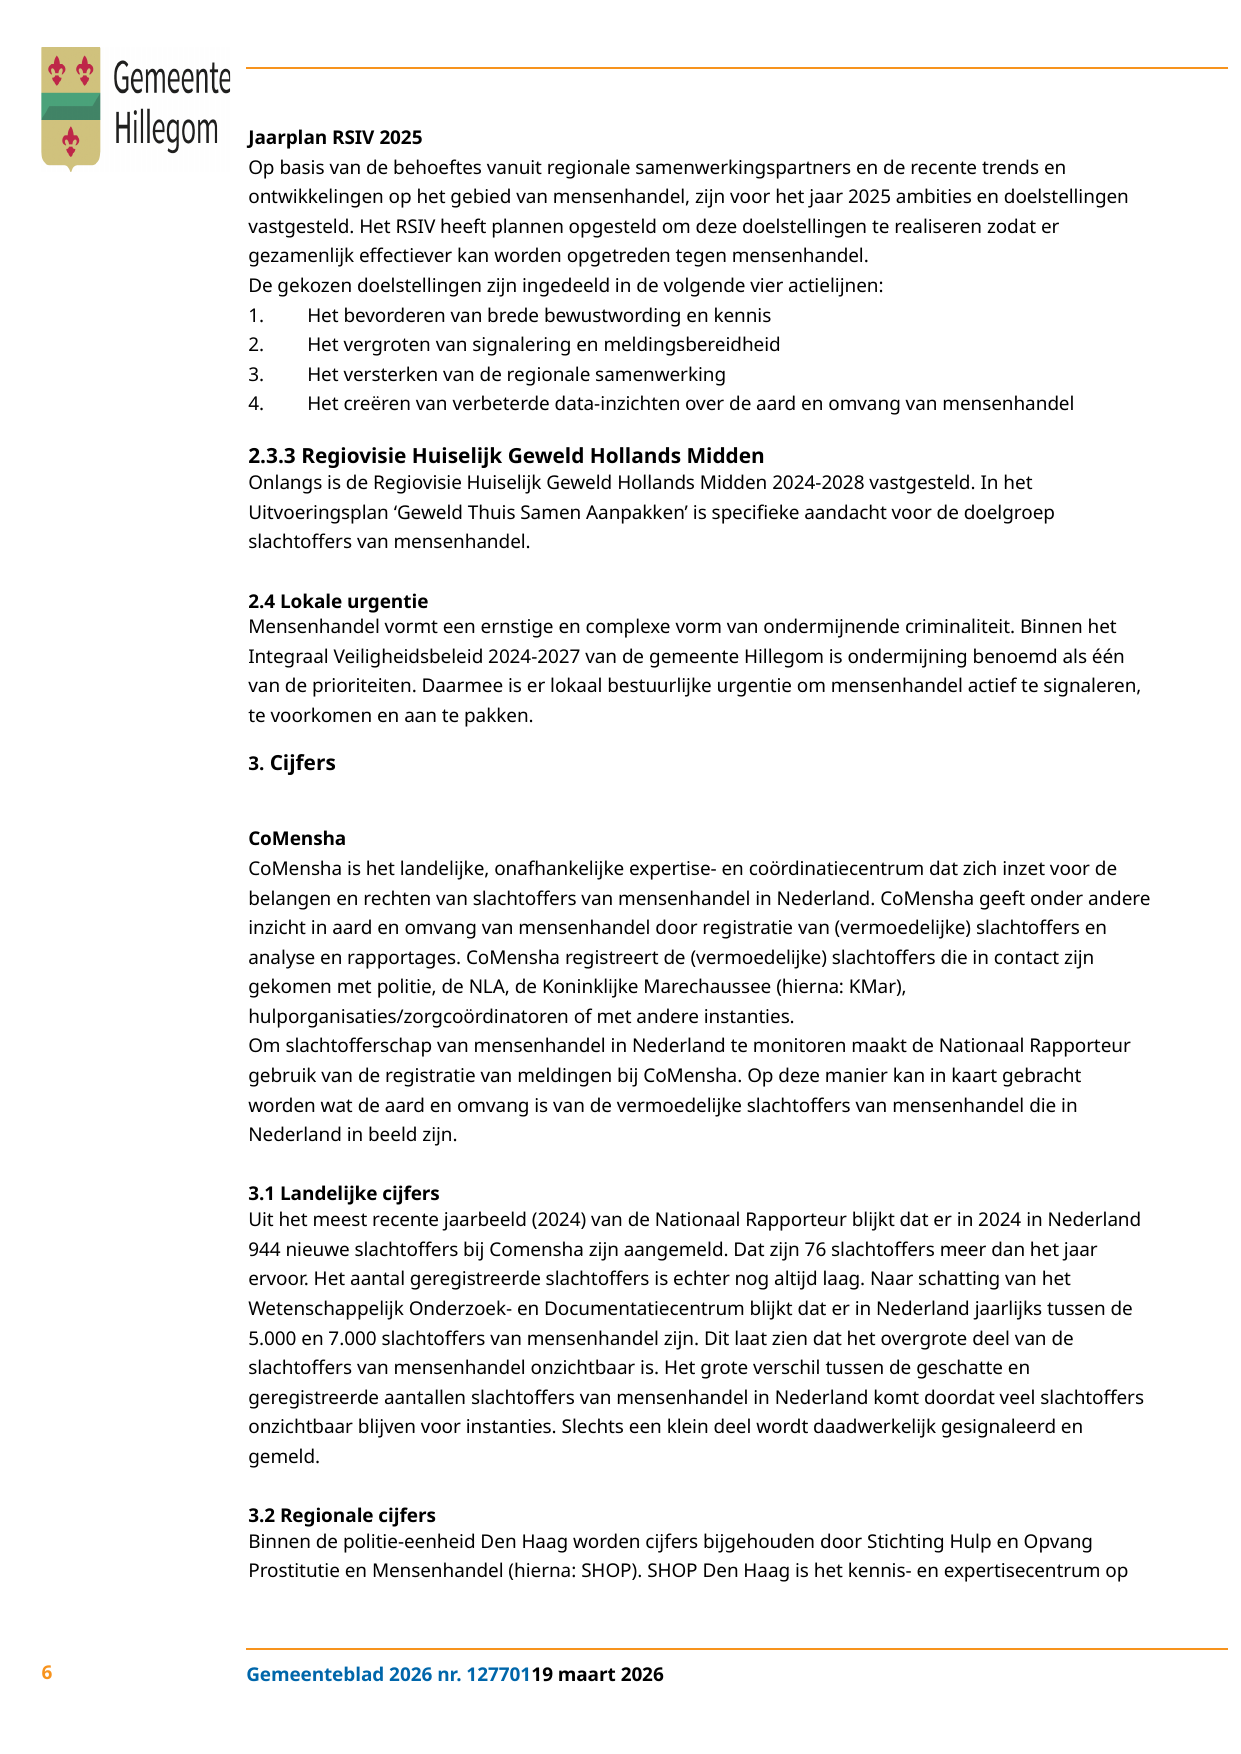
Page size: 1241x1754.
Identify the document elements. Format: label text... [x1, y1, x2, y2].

list Het vergroten van signalering en meldingsbereidheid [248, 331, 1152, 357]
text Uit het meest recente jaarbeeld (2024) van de Nationaal Rapporteur blijkt dat er in 2024 in Nederland 944 nieuwe slachtoffers bij Comensha zijn aangemeld. Dat zijn 76 slachtoffers meer dan het jaar ervoor. Het aantal geregistreerde slachtoffers is echter nog altijd laag. Naar schatting van het Wetenschappelijk Onderzoek- en Documentatiecentrum blijkt dat er in Nederland jaarlijks tussen de 5.000 en 7.000 slachtoffers van mensenhandel zijn. Dit laat zien dat het overgrote deel van de slachtoffers van mensenhandel onzichtbaar is. Het grote verschil tussen de geschatte en geregistreerde aantallen slachtoffers van mensenhandel in Nederland komt doordat veel slachtoffers onzichtbaar blijven voor instanties. Slechts een klein deel wordt daadwerkelijk gesignaleerd en gemeld. [248, 1206, 1152, 1469]
text Mensenhandel vormt een ernstige en complexe vorm van ondermijnende criminaliteit. Binnen het Integraal Veiligheidsbeleid 2024-2027 van de gemeente Hillegom is ondermijning benoemd als één van de prioriteiten. Daarmee is er lokaal bestuurlijke urgentie om mensenhandel actief te signaleren, te voorkomen en aan te pakken. [248, 613, 1152, 728]
text Op basis van de behoeftes vanuit regionale samenwerkingspartners en de recente trends en ontwikkelingen op het gebied van mensenhandel, zijn voor het jaar 2025 ambities en doelstellingen vastgesteld. Het RSIV heeft plannen opgesteld om deze doelstellingen te realiseren zodat er gezamenlijk effectiever kan worden opgetreden tegen mensenhandel. [248, 154, 1152, 268]
text 2.3.3 Regiovisie Huiselijk Geweld Hollands Midden [248, 441, 1152, 469]
text Onlangs is de Regiovisie Huiselijk Geweld Hollands Midden 2024-2028 vastgesteld. In het Uitvoeringsplan ‘Geweld Thuis Samen Aanpakken’ is specifieke aandacht voor de doelgroep slachtoffers van mensenhandel. [248, 469, 1152, 554]
list Het bevorderen van brede bewustwording en kennis [248, 302, 1152, 328]
text Jaarplan RSIV 2025 [248, 124, 1152, 150]
list Het creëren van verbeterde data-inzichten over de aard en omvang van mensenhandel [248, 391, 1152, 416]
text 3.1 Landelijke cijfers [248, 1181, 1152, 1206]
text De gekozen doelstellingen zijn ingedeeld in de volgende vier actielijnen: [248, 272, 1152, 298]
text 2.4 Lokale urgentie [248, 588, 1152, 613]
text CoMensha [248, 826, 1152, 851]
text 3. Cijfers [248, 748, 1152, 776]
list Het versterken van de regionale samenwerking [248, 361, 1152, 387]
picture [41, 47, 231, 172]
text Binnen de politie-eenheid Den Haag worden cijfers bijgehouden door Stichting Hulp en Opvang Prostitutie en Mensenhandel (hierna: SHOP). SHOP Den Haag is het kennis- en expertisecentrum op [248, 1528, 1152, 1583]
text Om slachtofferschap van mensenhandel in Nederland te monitoren maakt de Nationaal Rapporteur gebruik van de registratie van meldingen bij CoMensha. Op deze manier kan in kaart gebracht worden wat de aard en omvang is van de vermoedelijke slachtoffers van mensenhandel die in Nederland in beeld zijn. [248, 1033, 1152, 1147]
text 3.2 Regionale cijfers [248, 1502, 1152, 1528]
text CoMensha is het landelijke, onafhankelijke expertise- en coördinatiecentrum dat zich inzet voor de belangen en rechten van slachtoffers van mensenhandel in Nederland. CoMensha geeft onder andere inzicht in aard en omvang van mensenhandel door registratie van (vermoedelijke) slachtoffers en analyse en rapportages. CoMensha registreert de (vermoedelijke) slachtoffers die in contact zijn gekomen met politie, de NLA, de Koninklijke Marechaussee (hierna: KMar), hulporganisaties/zorgcoördinatoren of met andere instanties. [248, 855, 1152, 1029]
